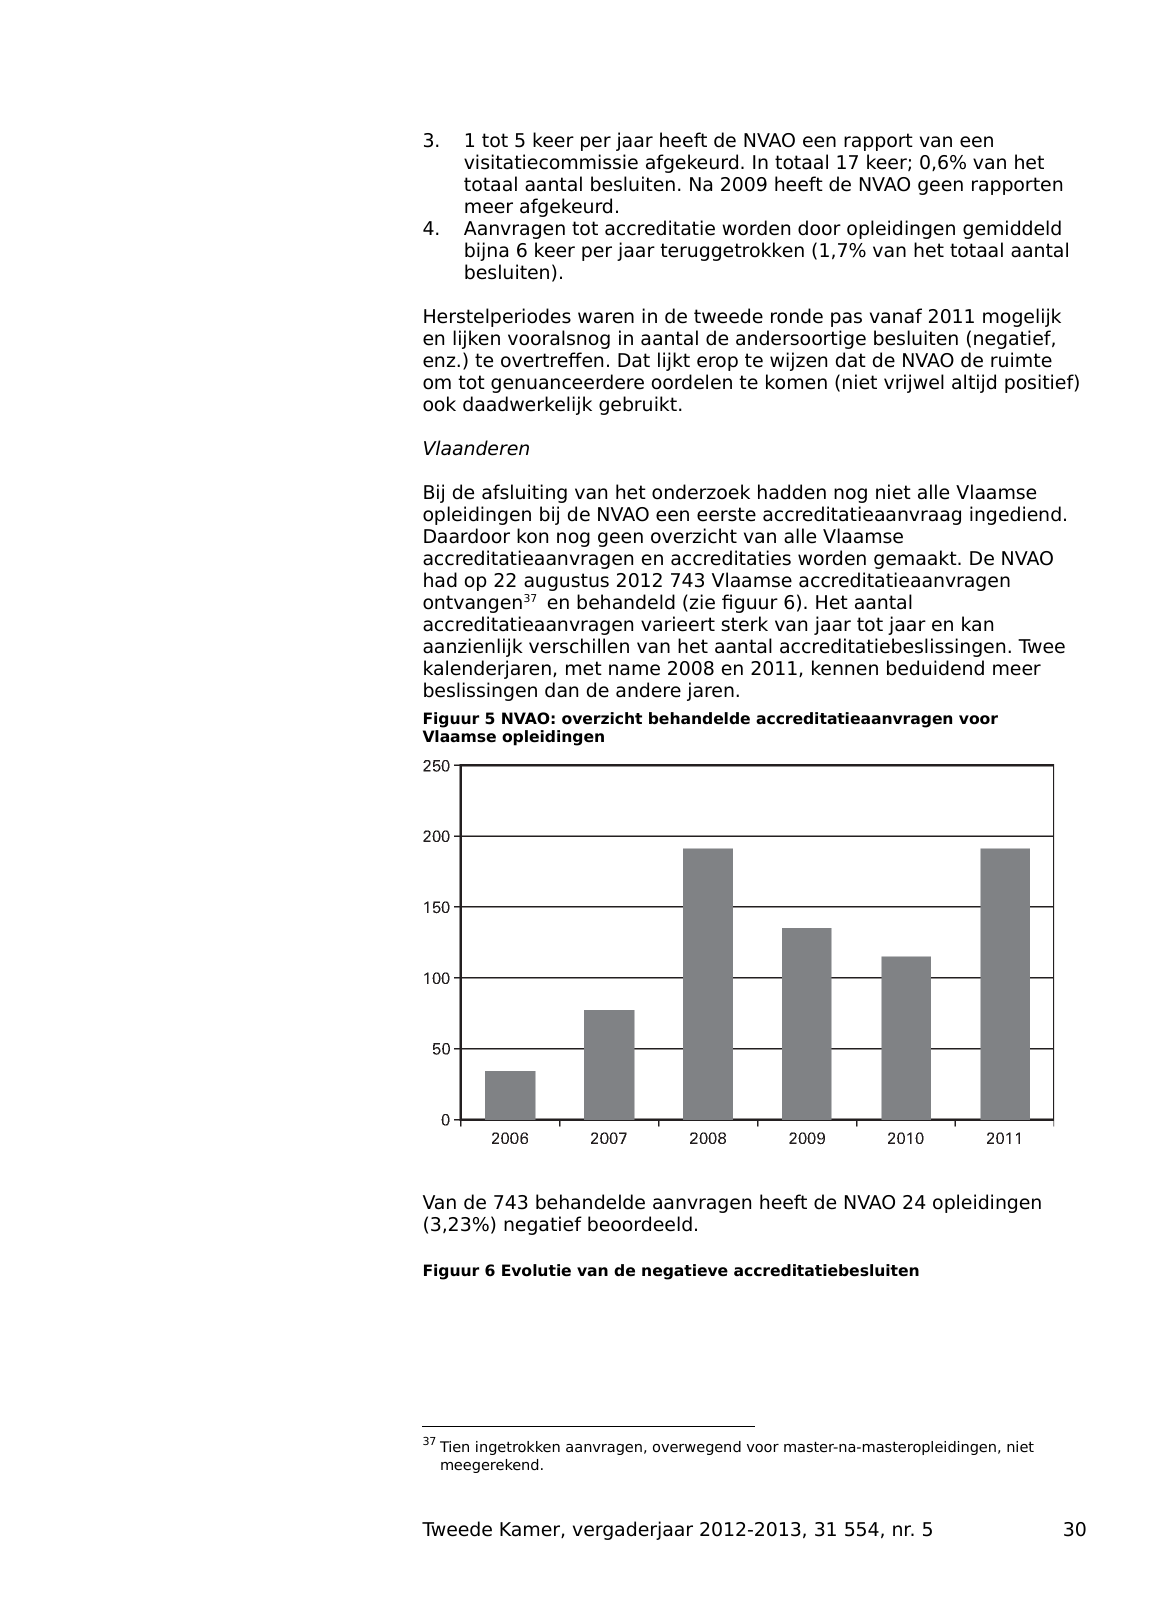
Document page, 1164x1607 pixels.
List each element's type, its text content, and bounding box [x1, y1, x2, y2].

text Tien ingetrokken aanvragen, overwegend voor master-na-masteropleidingen, niet meegerekend. [422, 1435, 1087, 1474]
text 4. Aanvragen tot accreditatie worden door opleidingen gemiddeld bijna 6 keer per jaar teruggetrokken (1,7% van het totaal aantal besluiten). [422, 218, 1087, 284]
text Bij de afsluiting van het onderzoek hadden nog niet alle Vlaamse opleidingen bij de NVAO een eerste accreditatieaanvraag ingediend. Daardoor kon nog geen overzicht van alle Vlaamse accreditatieaanvragen en accreditaties worden gemaakt. De NVAO had op 22 augustus 2012 743 Vlaamse accreditatieaanvragen ontvangen en behandeld (zie figuur 6). Het aantal accreditatieaanvragen varieert sterk van jaar tot jaar en kan aanzienlijk verschillen van het aantal accreditatiebeslissingen. Twee kalenderjaren, met name 2008 en 2011, kennen beduidend meer beslissingen dan de andere jaren. [422, 482, 1087, 702]
text Figuur 5 NVAO: overzicht behandelde accreditatieaanvragen voor Vlaamse opleidingen [422, 710, 1054, 746]
text 3. 1 tot 5 keer per jaar heeft de NVAO een rapport van een visitatiecommissie afgekeurd. In totaal 17 keer; 0,6% van het totaal aantal besluiten. Na 2009 heeft de NVAO geen rapporten meer afgekeurd. [422, 130, 1087, 218]
text Figuur 6 Evolutie van de negatieve accreditatiebesluiten [422, 1262, 1042, 1280]
text Herstelperiodes waren in de tweede ronde pas vanaf 2011 mogelijk en lijken vooralsnog in aantal de andersoortige besluiten (negatief, enz.) te overtreffen. Dat lijkt erop te wijzen dat de NVAO de ruimte om tot genuanceerdere oordelen te komen (niet vrijwel altijd positief) ook daadwerkelijk gebruikt. [422, 306, 1087, 416]
picture [422, 757, 1055, 1148]
subtitle Vlaanderen [422, 438, 1087, 460]
text Van de 743 behandelde aanvragen heeft de NVAO 24 opleidingen (3,23%) negatief beoordeeld. [422, 1192, 1087, 1236]
